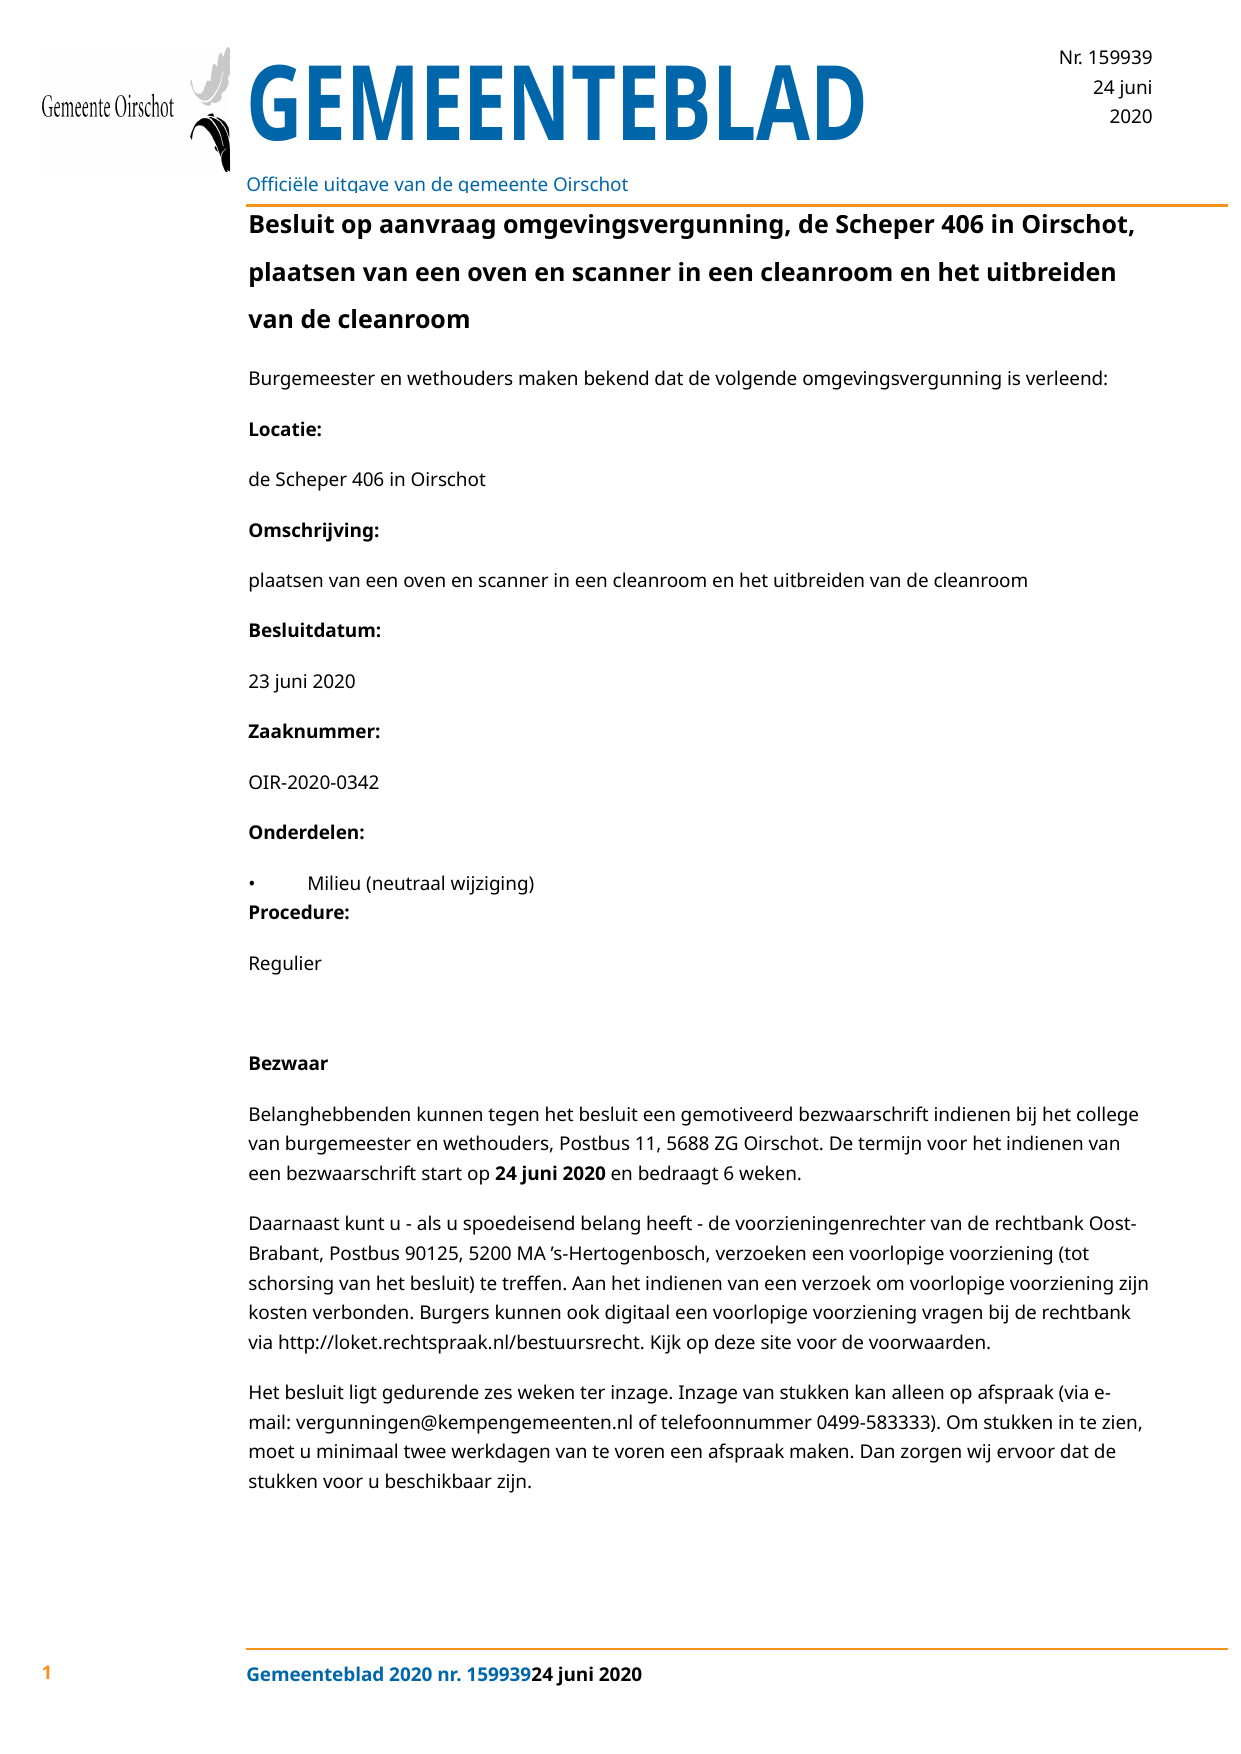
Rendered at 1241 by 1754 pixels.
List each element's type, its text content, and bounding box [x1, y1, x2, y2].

list Milieu (neutraal wijziging) [248, 870, 1152, 895]
text Bezwaar [248, 1051, 1152, 1076]
text Besluit op aanvraag omgevingsvergunning, de Scheper 406 in Oirschot, plaatsen van een oven en scanner in een cleanroom en het uitbreiden van de cleanroom [248, 207, 1152, 336]
text 23 juni 2020 [248, 668, 1152, 694]
text Zaaknummer: [248, 718, 1152, 744]
text OIR-2020-0342 [248, 769, 1152, 794]
text Onderdelen: [248, 819, 1152, 845]
text Belanghebbenden kunnen tegen het besluit een gemotiveerd bezwaarschrift indienen bij het college van burgemeester en wethouders, Postbus 11, 5688 ZG Oirschot. De termijn voor het indienen van een bezwaarschrift start op 24 juni 2020 en bedraagt 6 weken. [248, 1101, 1152, 1186]
text Besluitdatum: [248, 618, 1152, 643]
text Daarnaast kunt u - als u spoedeisend belang heeft - de voorzieningenrechter van de rechtbank Oost-Brabant, Postbus 90125, 5200 MA ’s-Hertogenbosch, verzoeken een voorlopige voorziening (tot schorsing van het besluit) te treffen. Aan het indienen van een verzoek om voorlopige voorziening zijn kosten verbonden. Burgers kunnen ook digitaal een voorlopige voorziening vragen bij de rechtbank via http://loket.rechtspraak.nl/bestuursrecht. Kijk op deze site voor de voorwaarden. [248, 1211, 1152, 1354]
text Regulier [248, 950, 1152, 975]
text Omschrijving: [248, 517, 1152, 542]
picture [41, 47, 231, 172]
text Burgemeester en wethouders maken bekend dat de volgende omgevingsvergunning is verleend: [248, 366, 1152, 391]
text Procedure: [248, 899, 1152, 925]
text de Scheper 406 in Oirschot [248, 466, 1152, 492]
text Locatie: [248, 416, 1152, 442]
text plaatsen van een oven en scanner in een cleanroom en het uitbreiden van de cleanroom [248, 567, 1152, 593]
text Het besluit ligt gedurende zes weken ter inzage. Inzage van stukken kan alleen op afspraak (via e-mail: vergunningen@kempengemeenten.nl of telefoonnummer 0499-583333). Om stukken in te zien, moet u minimaal twee werkdagen van te voren een afspraak maken. Dan zorgen wij ervoor dat de stukken voor u beschikbaar zijn. [248, 1379, 1152, 1494]
